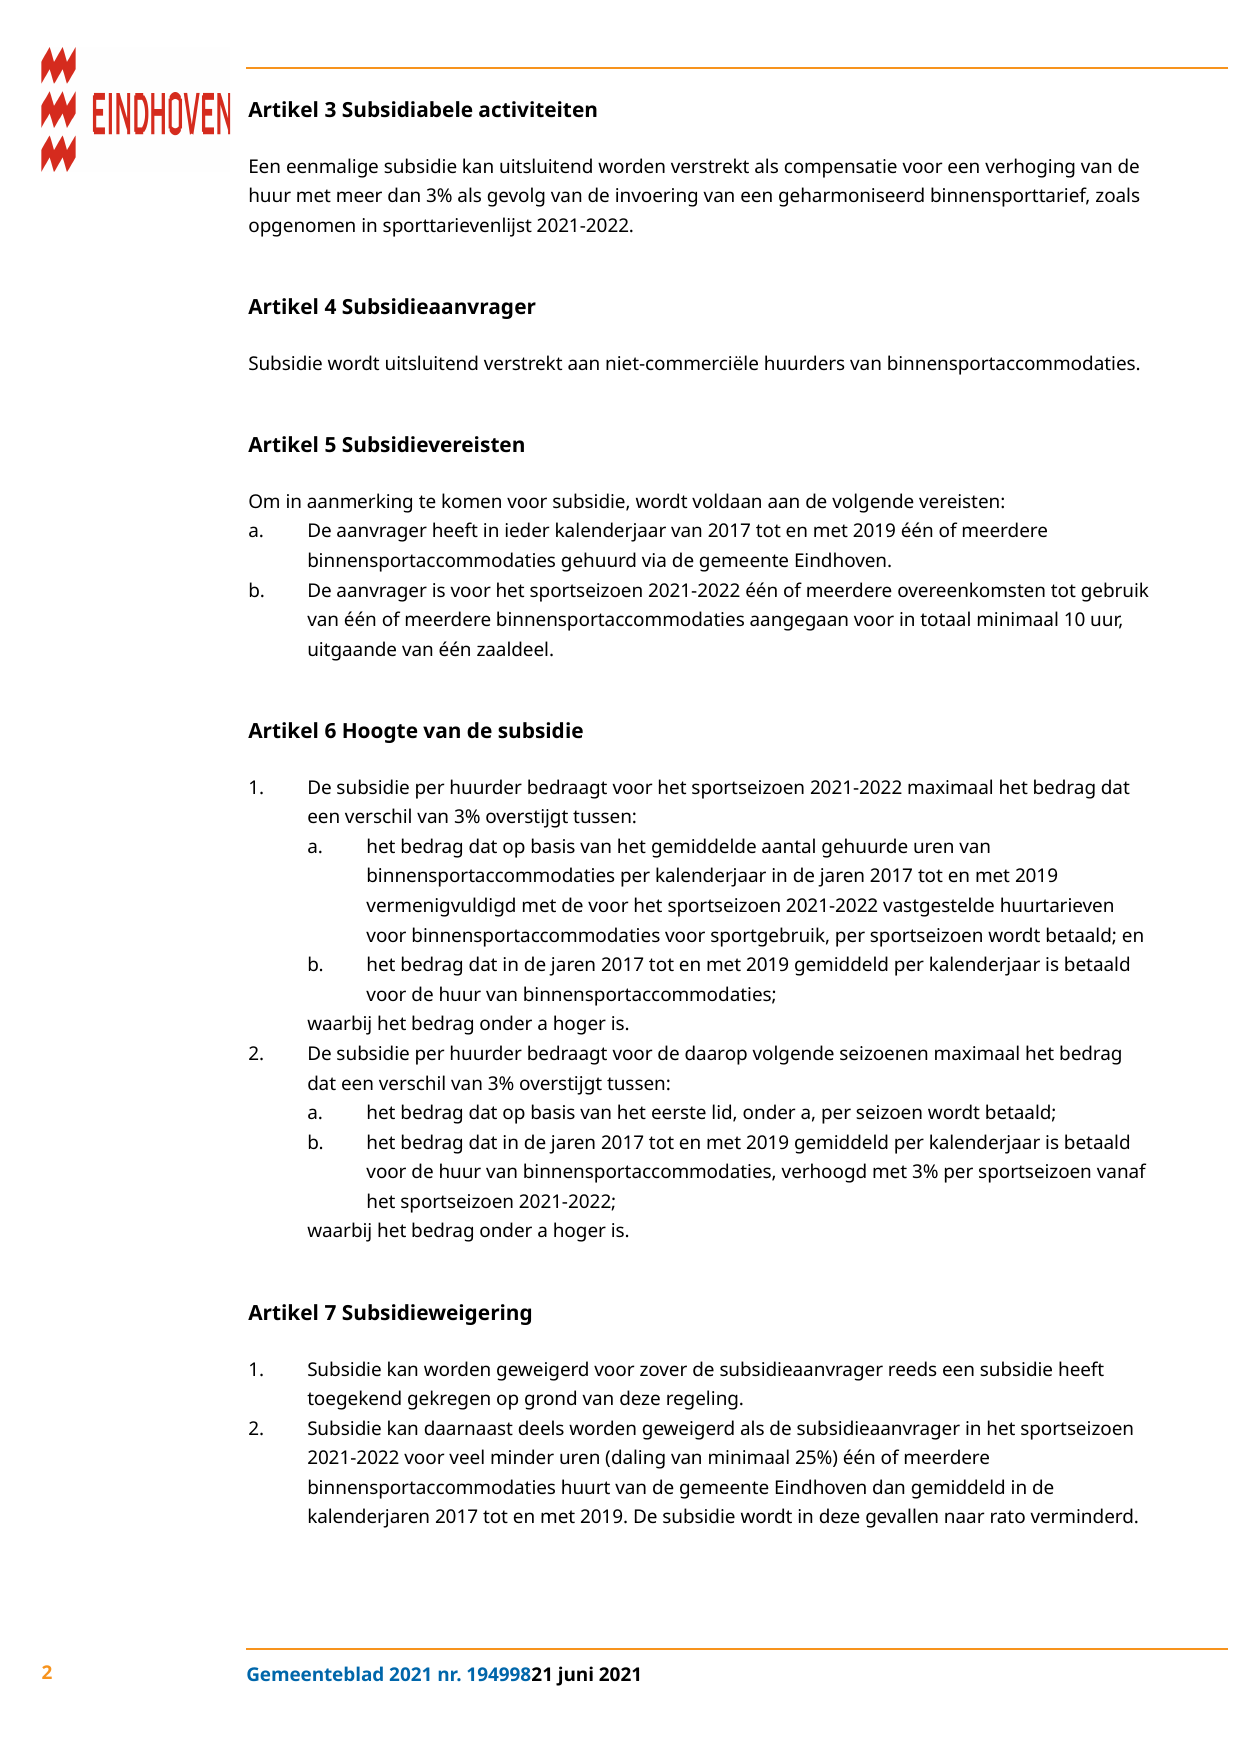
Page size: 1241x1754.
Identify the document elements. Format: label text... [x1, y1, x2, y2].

text Subsidie wordt uitsluitend verstrekt aan niet-commerciële huurders van binnensportaccommodaties. [248, 350, 1152, 376]
list De aanvrager heeft in ieder kalenderjaar van 2017 tot en met 2019 één of meerdere binnensportaccommodaties gehuurd via de gemeente Eindhoven. [248, 518, 1152, 573]
text Om in aanmerking te komen voor subsidie, wordt voldaan aan de volgende vereisten: [248, 488, 1152, 514]
list De aanvrager is voor het sportseizoen 2021-2022 één of meerdere overeenkomsten tot gebruik van één of meerdere binnensportaccommodaties aangegaan voor in totaal minimaal 10 uur, uitgaande van één zaaldeel. [248, 577, 1152, 662]
picture [41, 47, 231, 172]
list het bedrag dat op basis van het gemiddelde aantal gehuurde uren van binnensportaccommodaties per kalenderjaar in de jaren 2017 tot en met 2019 vermenigvuldigd met de voor het sportseizoen 2021-2022 vastgestelde huurtarieven voor binnensportaccommodaties voor sportgebruik, per sportseizoen wordt betaald; en [307, 833, 1152, 948]
list het bedrag dat in de jaren 2017 tot en met 2019 gemiddeld per kalenderjaar is betaald voor de huur van binnensportaccommodaties, verhoogd met 3% per sportseizoen vanaf het sportseizoen 2021-2022; [307, 1129, 1152, 1214]
list De subsidie per huurder bedraagt voor het sportseizoen 2021-2022 maximaal het bedrag dat een verschil van 3% overstijgt tussen: [248, 774, 1152, 829]
list De subsidie per huurder bedraagt voor de daarop volgende seizoenen maximaal het bedrag dat een verschil van 3% overstijgt tussen: [248, 1040, 1152, 1096]
text Artikel 5 Subsidievereisten [248, 430, 1152, 458]
text Artikel 4 Subsidieaanvrager [248, 292, 1152, 320]
text Artikel 6 Hoogte van de subsidie [248, 716, 1152, 744]
list Subsidie kan daarnaast deels worden geweigerd als de subsidieaanvrager in het sportseizoen 2021-2022 voor veel minder uren (daling van minimaal 25%) één of meerdere binnensportaccommodaties huurt van de gemeente Eindhoven dan gemiddeld in de kalenderjaren 2017 tot en met 2019. De subsidie wordt in deze gevallen naar rato verminderd. [248, 1415, 1152, 1529]
list het bedrag dat in de jaren 2017 tot en met 2019 gemiddeld per kalenderjaar is betaald voor de huur van binnensportaccommodaties; [307, 951, 1152, 1007]
list Subsidie kan worden geweigerd voor zover de subsidieaanvrager reeds een subsidie heeft toegekend gekregen op grond van deze regeling. [248, 1356, 1152, 1411]
text Een eenmalige subsidie kan uitsluitend worden verstrekt als compensatie voor een verhoging van de huur met meer dan 3% als gevolg van de invoering van een geharmoniseerd binnensporttarief, zoals opgenomen in sporttarievenlijst 2021-2022. [248, 153, 1152, 238]
text Artikel 3 Subsidiabele activiteiten [248, 95, 1152, 123]
list het bedrag dat op basis van het eerste lid, onder a, per seizoen wordt betaald; [307, 1099, 1152, 1125]
list waarbij het bedrag onder a hoger is. [248, 1218, 1152, 1243]
list waarbij het bedrag onder a hoger is. [248, 1011, 1152, 1036]
text Artikel 7 Subsidieweigering [248, 1298, 1152, 1326]
